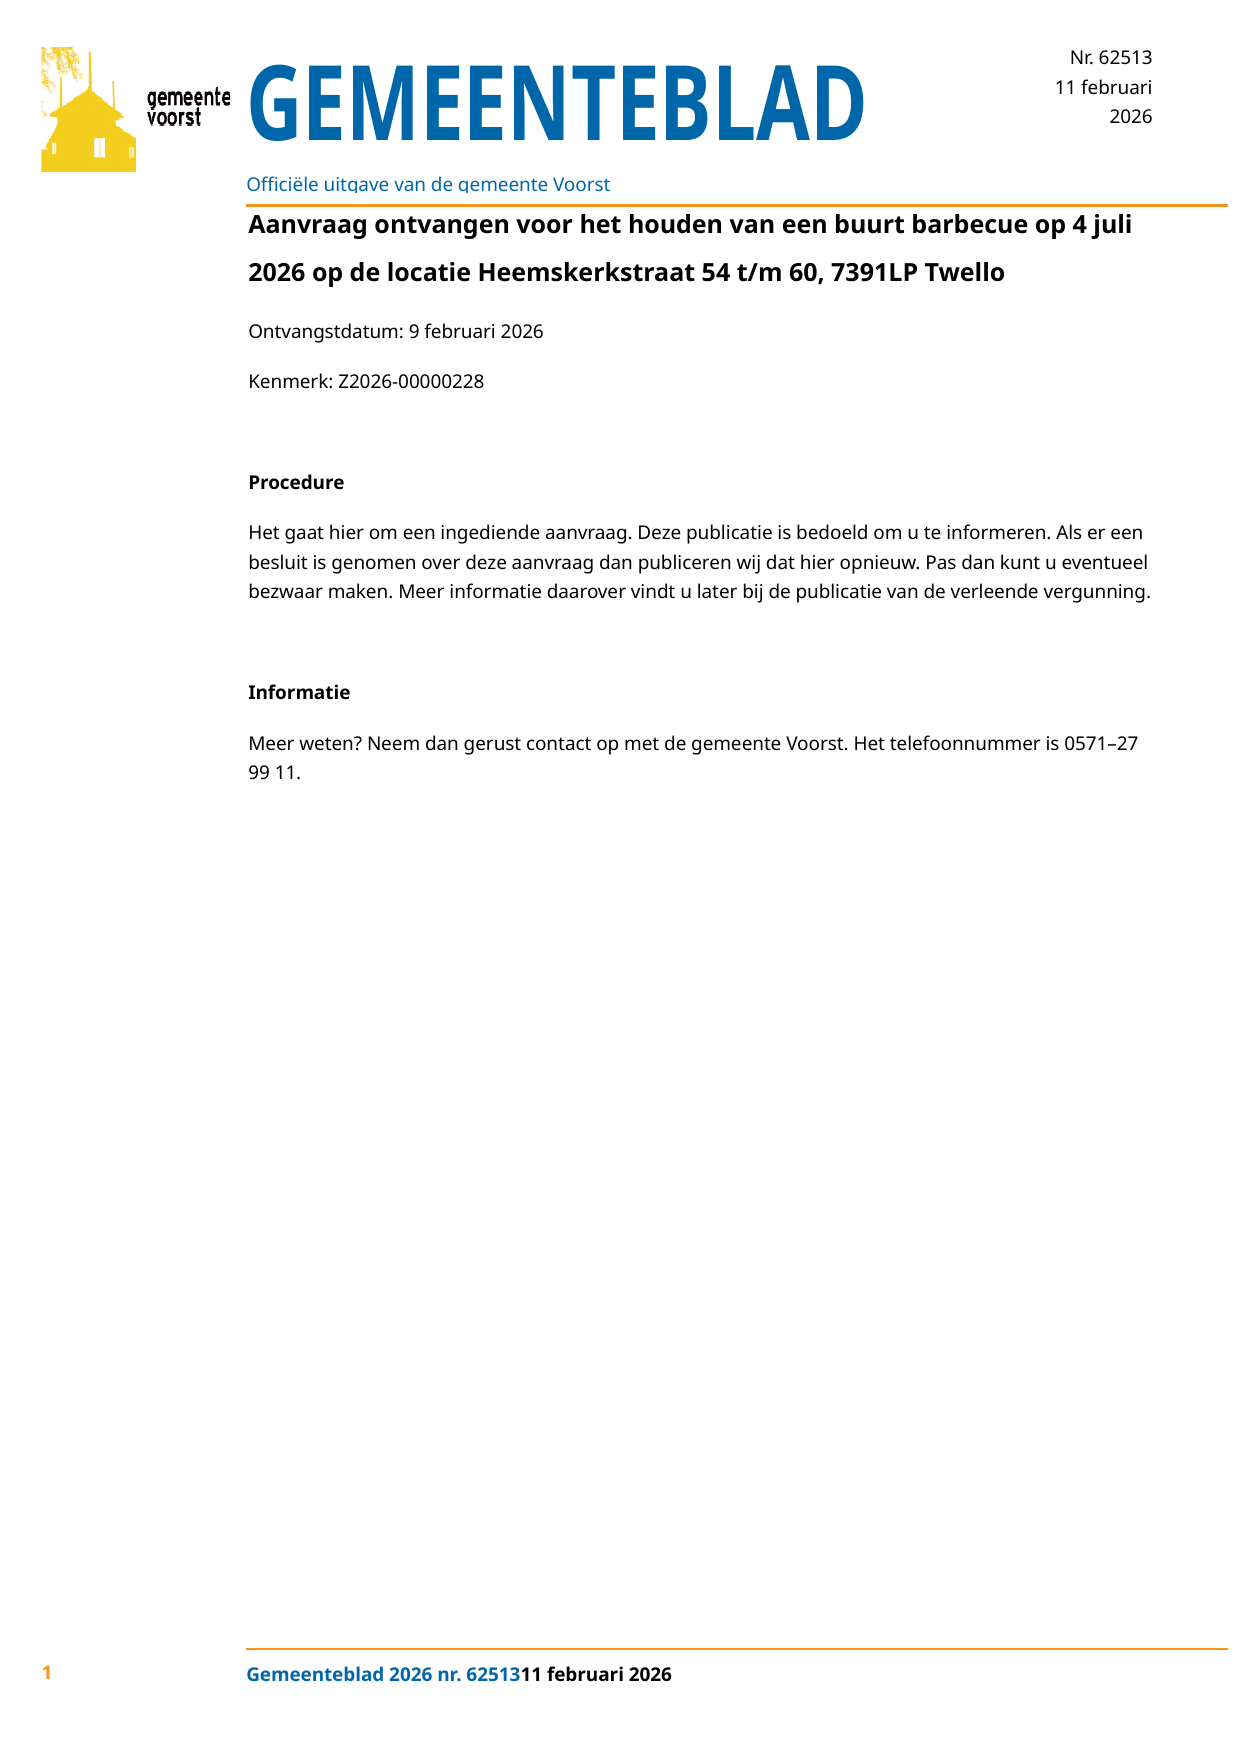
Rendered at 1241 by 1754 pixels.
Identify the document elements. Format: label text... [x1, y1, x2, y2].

text Ontvangstdatum: 9 februari 2026 [248, 318, 1152, 344]
picture [41, 47, 231, 172]
text Procedure [248, 469, 1152, 495]
text Het gaat hier om een ingediende aanvraag. Deze publicatie is bedoeld om u te informeren. Als er een besluit is genomen over deze aanvraag dan publiceren wij dat hier opnieuw. Pas dan kunt u eventueel bezwaar maken. Meer informatie daarover vindt u later bij de publicatie van de verleende vergunning. [248, 519, 1152, 604]
text Aanvraag ontvangen voor het houden van een buurt barbecue op 4 juli 2026 op de locatie Heemskerkstraat 54 t/m 60, 7391LP Twello [248, 207, 1152, 288]
text Meer weten? Neem dan gerust contact op met de gemeente Voorst. Het telefoonnummer is 0571–27 99 11. [248, 730, 1152, 785]
text Informatie [248, 679, 1152, 705]
text Kenmerk: Z2026-00000228 [248, 368, 1152, 394]
